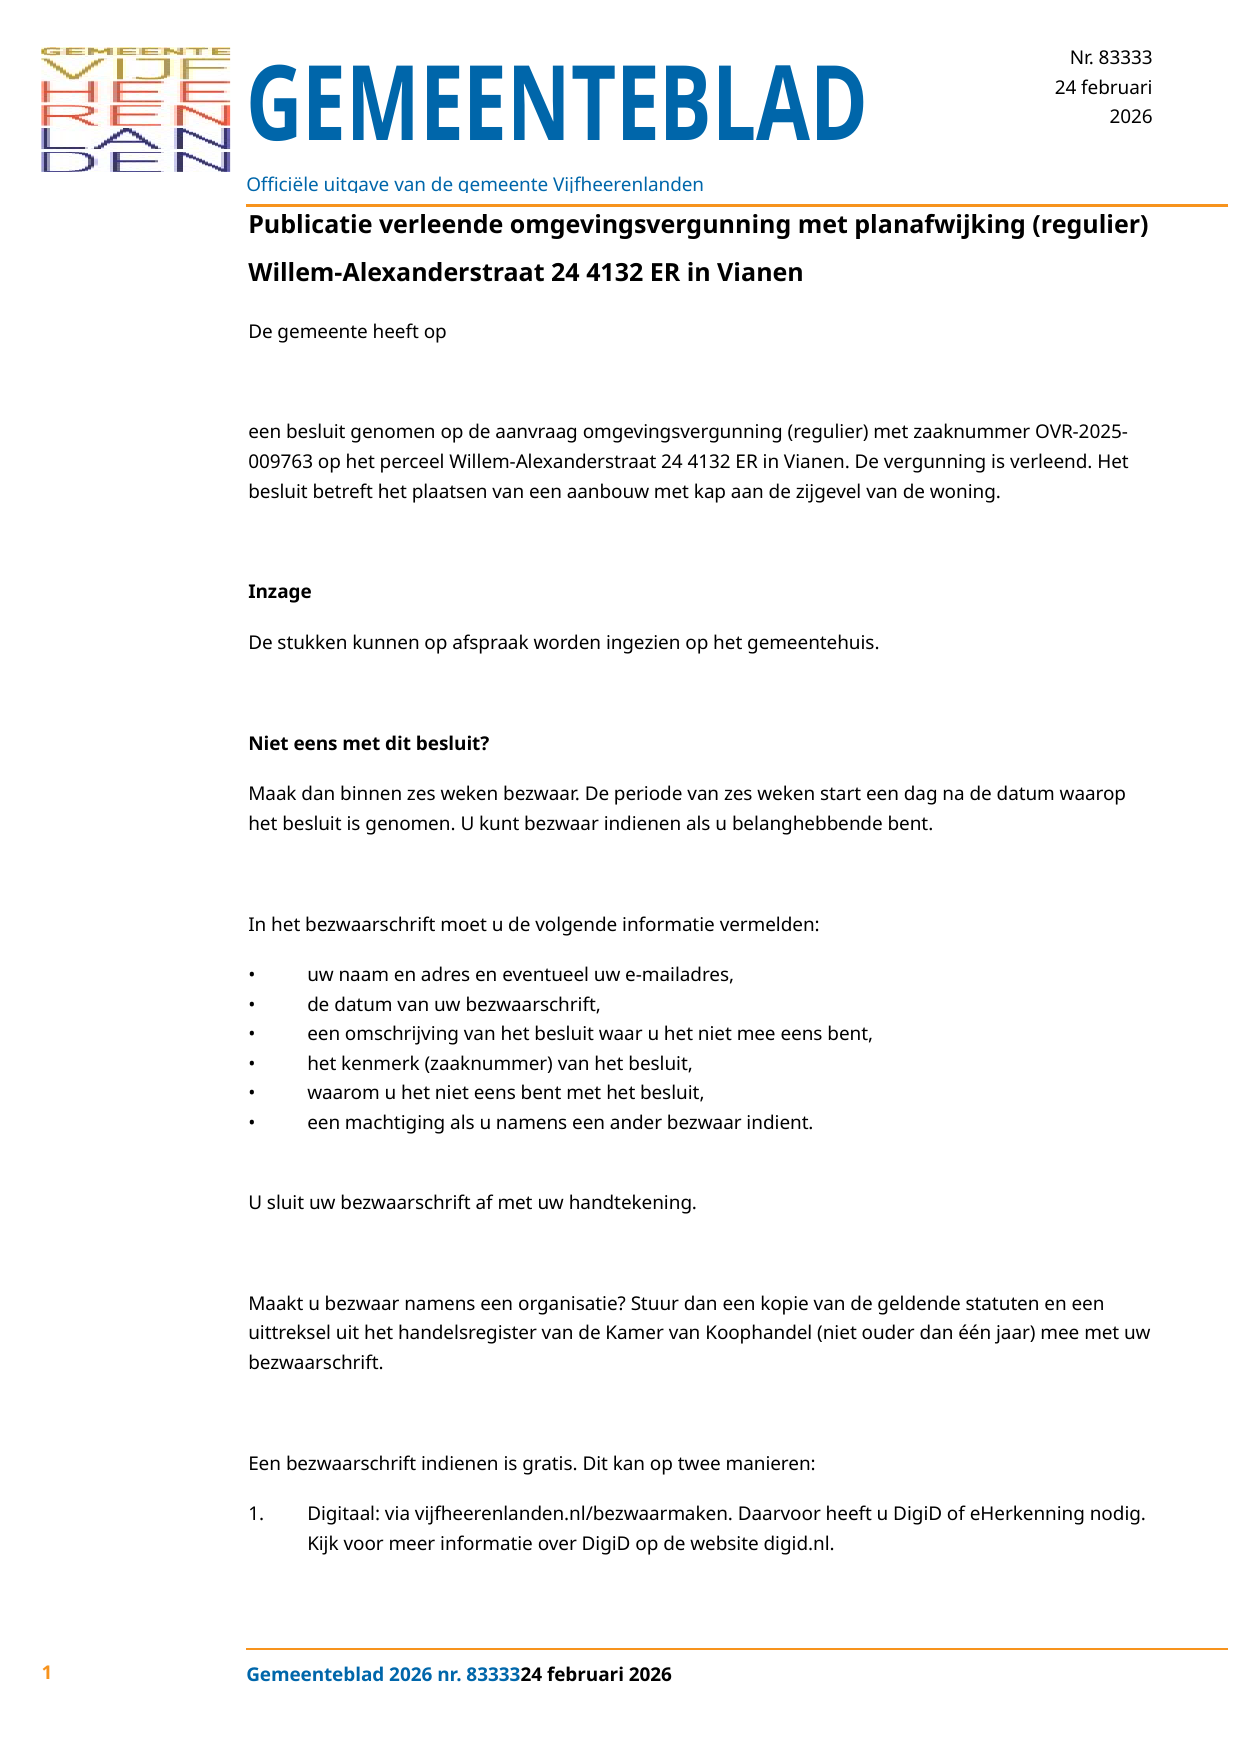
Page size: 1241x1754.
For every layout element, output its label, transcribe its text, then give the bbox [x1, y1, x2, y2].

text De stukken kunnen op afspraak worden ingezien op het gemeentehuis. [248, 629, 1152, 655]
list uw naam en adres en eventueel uw e-mailadres, [248, 961, 1152, 987]
list de datum van uw bezwaarschrift, [248, 991, 1152, 1017]
text De gemeente heeft op [248, 318, 1152, 344]
list Digitaal: via vijfheerenlanden.nl/bezwaarmaken. Daarvoor heeft u DigiD of eHerkenning nodig. Kijk voor meer informatie over DigiD op de website digid.nl. [248, 1500, 1152, 1556]
list een machtiging als u namens een ander bezwaar indient. [248, 1109, 1152, 1135]
text Publicatie verleende omgevingsvergunning met planafwijking (regulier) Willem-Alexanderstraat 24 4132 ER in Vianen [248, 207, 1152, 288]
text U sluit uw bezwaarschrift af met uw handtekening. [248, 1189, 1152, 1215]
text In het bezwaarschrift moet u de volgende informatie vermelden: [248, 911, 1152, 937]
text Niet eens met dit besluit? [248, 730, 1152, 756]
list waarom u het niet eens bent met het besluit, [248, 1079, 1152, 1105]
list het kenmerk (zaaknummer) van het besluit, [248, 1050, 1152, 1076]
text Maak dan binnen zes weken bezwaar. De periode van zes weken start een dag na de datum waarop het besluit is genomen. U kunt bezwaar indienen als u belanghebbende bent. [248, 780, 1152, 836]
text Maakt u bezwaar namens een organisatie? Stuur dan een kopie van de geldende statuten en een uittreksel uit het handelsregister van de Kamer van Koophandel (niet ouder dan één jaar) mee met uw bezwaarschrift. [248, 1290, 1152, 1375]
text een besluit genomen op de aanvraag omgevingsvergunning (regulier) met zaaknummer OVR-2025-009763 op het perceel Willem-Alexanderstraat 24 4132 ER in Vianen. De vergunning is verleend. Het besluit betreft het plaatsen van een aanbouw met kap aan de zijgevel van de woning. [248, 419, 1152, 504]
text Inzage [248, 579, 1152, 604]
list een omschrijving van het besluit waar u het niet mee eens bent, [248, 1020, 1152, 1046]
text Een bezwaarschrift indienen is gratis. Dit kan op twee manieren: [248, 1450, 1152, 1476]
picture [41, 47, 231, 172]
